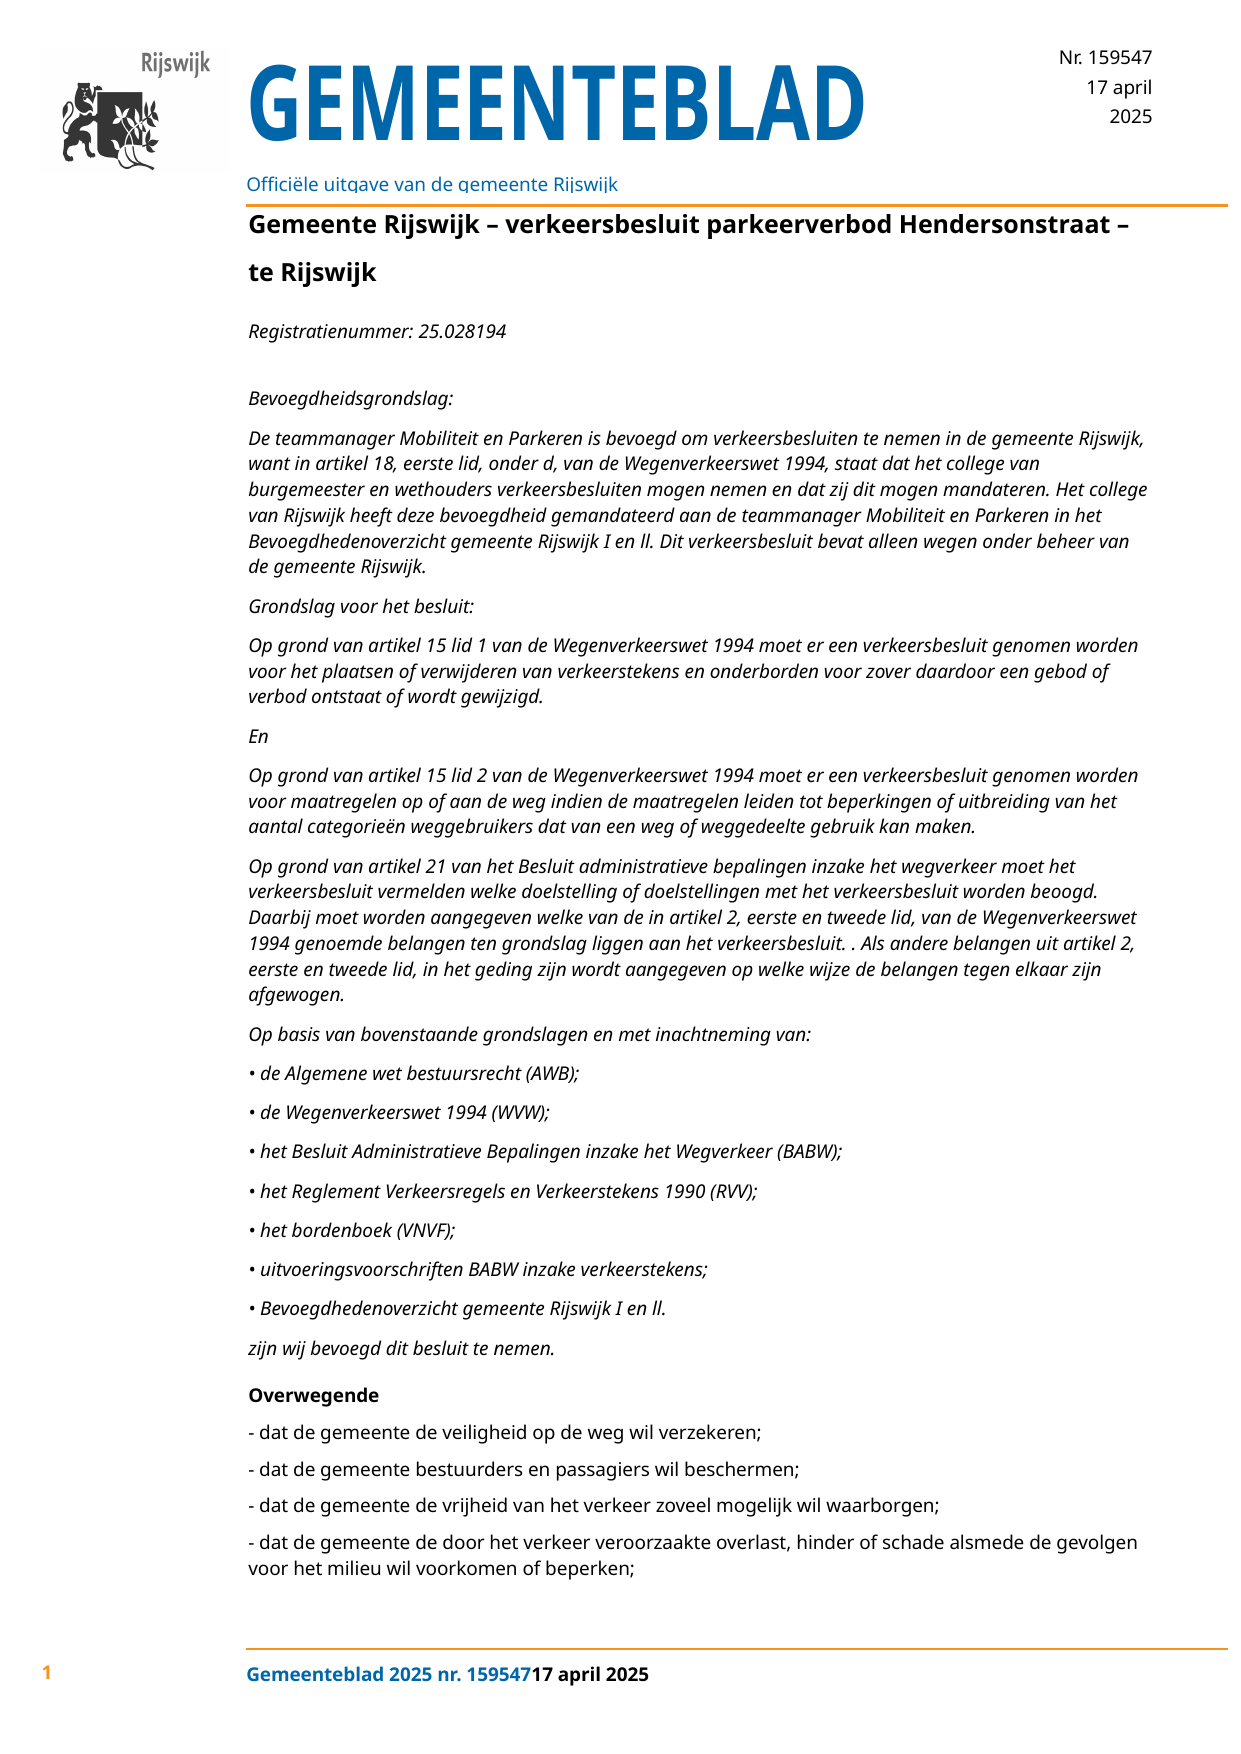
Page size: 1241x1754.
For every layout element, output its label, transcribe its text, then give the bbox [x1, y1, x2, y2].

picture [41, 47, 231, 172]
text - dat de gemeente de veiligheid op de weg wil verzekeren; [248, 1419, 1152, 1445]
text Op grond van artikel 21 van het Besluit administratieve bepalingen inzake het wegverkeer moet het verkeersbesluit vermelden welke doelstelling of doelstellingen met het verkeersbesluit worden beoogd. Daarbij moet worden aangegeven welke van de in artikel 2, eerste en tweede lid, van de Wegenverkeerswet 1994 genoemde belangen ten grondslag liggen aan het verkeersbesluit. . Als andere belangen uit artikel 2, eerste en tweede lid, in het geding zijn wordt aangegeven op welke wijze de belangen tegen elkaar zijn afgewogen. [248, 853, 1152, 1007]
text Op basis van bovenstaande grondslagen en met inachtneming van: [248, 1021, 1152, 1046]
text De teammanager Mobiliteit en Parkeren is bevoegd om verkeersbesluiten te nemen in de gemeente Rijswijk, want in artikel 18, eerste lid, onder d, van de Wegenverkeerswet 1994, staat dat het college van burgemeester en wethouders verkeersbesluiten mogen nemen en dat zij dit mogen mandateren. Het college van Rijswijk heeft deze bevoegdheid gemandateerd aan de teammanager Mobiliteit en Parkeren in het Bevoegdhedenoverzicht gemeente Rijswijk I en ll. Dit verkeersbesluit bevat alleen wegen onder beheer van de gemeente Rijswijk. [248, 425, 1152, 579]
text zijn wij bevoegd dit besluit te nemen. [248, 1335, 1152, 1361]
text Registratienummer: 25.028194 [248, 318, 1152, 344]
text • uitvoeringsvoorschriften BABW inzake verkeerstekens; [248, 1256, 1152, 1282]
text Gemeente Rijswijk – verkeersbesluit parkeerverbod Hendersonstraat – te Rijswijk [248, 207, 1152, 288]
text • het Reglement Verkeersregels en Verkeerstekens 1990 (RVV); [248, 1178, 1152, 1203]
text Overwegende [248, 1382, 1152, 1408]
text • Bevoegdhedenoverzicht gemeente Rijswijk I en ll. [248, 1296, 1152, 1321]
text • het Besluit Administratieve Bepalingen inzake het Wegverkeer (BABW); [248, 1138, 1152, 1164]
text • de Algemene wet bestuursrecht (AWB); [248, 1060, 1152, 1086]
text Op grond van artikel 15 lid 2 van de Wegenverkeerswet 1994 moet er een verkeersbesluit genomen worden voor maatregelen op of aan de weg indien de maatregelen leiden tot beperkingen of uitbreiding van het aantal categorieën weggebruikers dat van een weg of weggedeelte gebruik kan maken. [248, 762, 1152, 839]
text • de Wegenverkeerswet 1994 (WVW); [248, 1099, 1152, 1125]
text Grondslag voor het besluit: [248, 593, 1152, 618]
text - dat de gemeente de vrijheid van het verkeer zoveel mogelijk wil waarborgen; [248, 1492, 1152, 1518]
text - dat de gemeente de door het verkeer veroorzaakte overlast, hinder of schade alsmede de gevolgen voor het milieu wil voorkomen of beperken; [248, 1529, 1152, 1581]
text Bevoegdheidsgrondslag: [248, 386, 1152, 411]
text Op grond van artikel 15 lid 1 van de Wegenverkeerswet 1994 moet er een verkeersbesluit genomen worden voor het plaatsen of verwijderen van verkeerstekens en onderborden voor zover daardoor een gebod of verbod ontstaat of wordt gewijzigd. [248, 632, 1152, 709]
text • het bordenboek (VNVF); [248, 1217, 1152, 1243]
text - dat de gemeente bestuurders en passagiers wil beschermen; [248, 1456, 1152, 1482]
text En [248, 723, 1152, 748]
